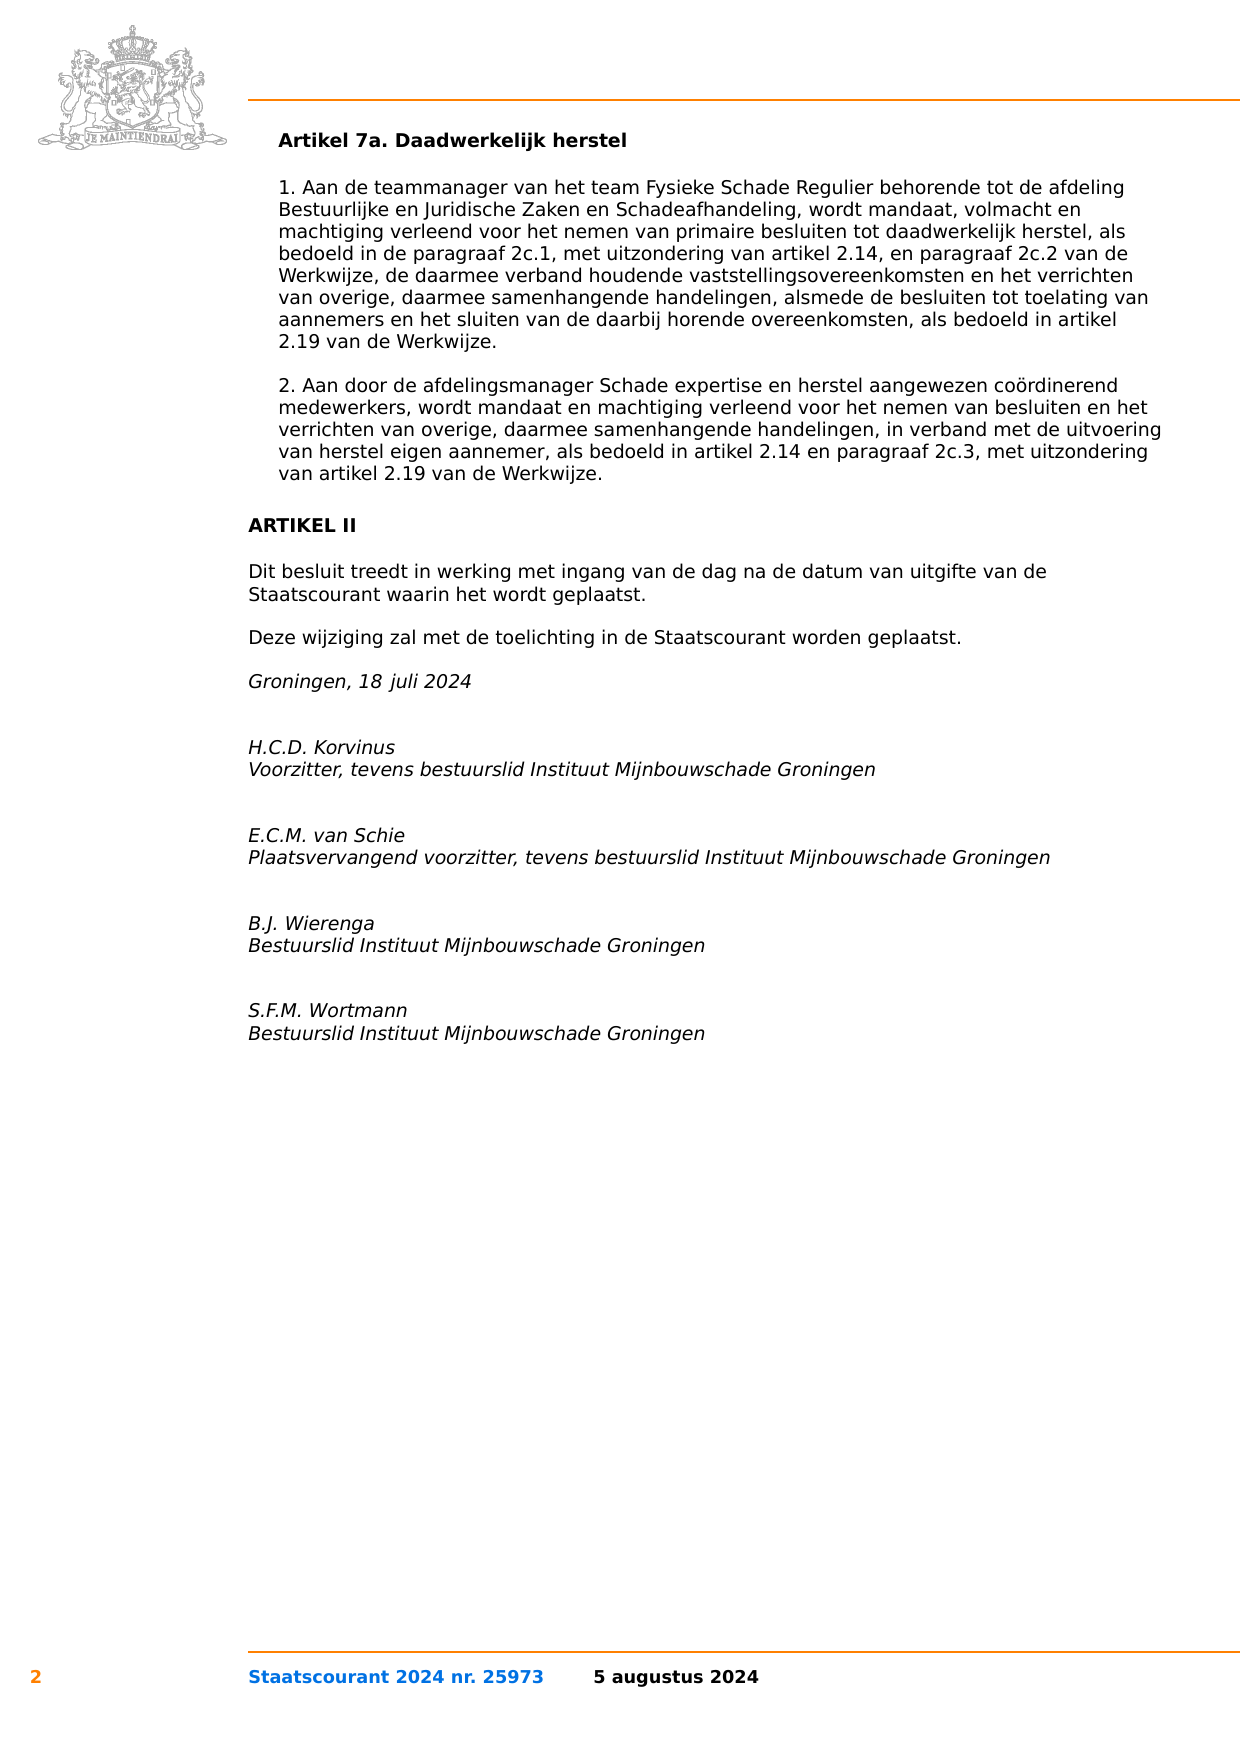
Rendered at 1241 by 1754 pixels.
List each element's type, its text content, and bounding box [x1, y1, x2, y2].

subtitle Artikel 7a. Daadwerkelijk herstel [278, 130, 1163, 152]
text E.C.M. van Schie Plaatsvervangend voorzitter, tevens bestuurslid Instituut Mijnbouwschade Groningen [248, 803, 1163, 869]
text 1. Aan de teammanager van het team Fysieke Schade Regulier behorende tot de afdeling Bestuurlijke en Juridische Zaken en Schadeafhandeling, wordt mandaat, volmacht en machtiging verleend voor het nemen van primaire besluiten tot daadwerkelijk herstel, als bedoeld in de paragraaf 2c.1, met uitzondering van artikel 2.14, en paragraaf 2c.2 van de Werkwijze, de daarmee verband houdende vaststellingsovereenkomsten en het verrichten van overige, daarmee samenhangende handelingen, alsmede de besluiten tot toelating van aannemers en het sluiten van de daarbij horende overeenkomsten, als bedoeld in artikel 2.19 van de Werkwijze. [278, 177, 1163, 353]
picture [38, 25, 227, 150]
text Dit besluit treedt in werking met ingang van de dag na de datum van uitgifte van de Staatscourant waarin het wordt geplaatst. [248, 561, 1163, 605]
text 2. Aan door de afdelingsmanager Schade expertise en herstel aangewezen coördinerend medewerkers, wordt mandaat en machtiging verleend voor het nemen van besluiten en het verrichten van overige, daarmee samenhangende handelingen, in verband met de uitvoering van herstel eigen aannemer, als bedoeld in artikel 2.14 en paragraaf 2c.3, met uitzondering van artikel 2.19 van de Werkwijze. [278, 374, 1163, 484]
text Deze wijziging zal met de toelichting in de Staatscourant worden geplaatst. [248, 627, 1163, 649]
text B.J. Wierenga Bestuurslid Instituut Mijnbouwschade Groningen [248, 891, 1163, 957]
text Groningen, 18 juli 2024 [248, 671, 1163, 693]
subtitle ARTIKEL II [248, 514, 1163, 536]
text H.C.D. Korvinus Voorzitter, tevens bestuurslid Instituut Mijnbouwschade Groningen [248, 715, 1163, 781]
text S.F.M. Wortmann Bestuurslid Instituut Mijnbouwschade Groningen [248, 978, 1163, 1044]
